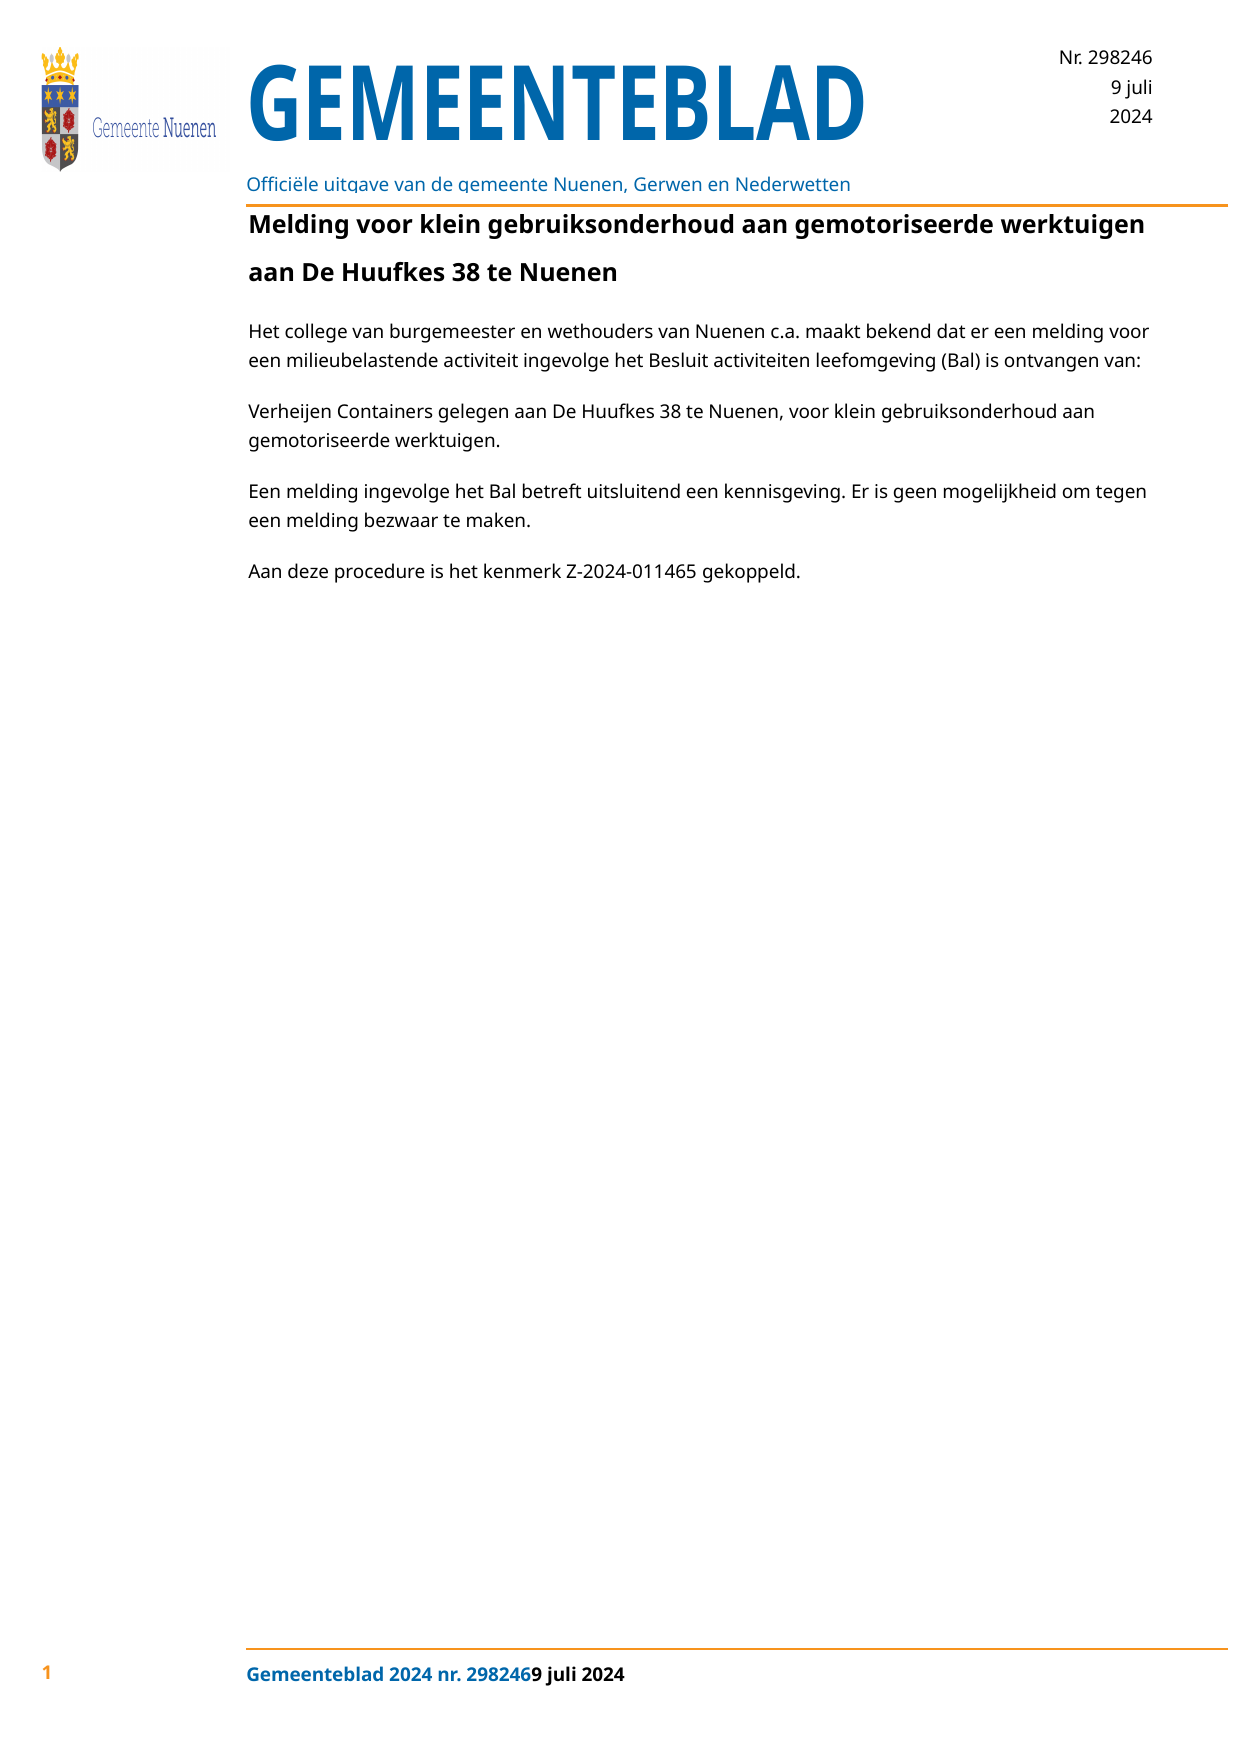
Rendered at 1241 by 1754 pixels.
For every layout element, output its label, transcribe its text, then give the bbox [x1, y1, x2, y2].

text Een melding ingevolge het Bal betreft uitsluitend een kennisgeving. Er is geen mogelijkheid om tegen een melding bezwaar te maken. [248, 478, 1152, 533]
picture [41, 47, 231, 172]
text Melding voor klein gebruiksonderhoud aan gemotoriseerde werktuigen aan De Huufkes 38 te Nuenen [248, 207, 1152, 288]
text Verheijen Containers gelegen aan De Huufkes 38 te Nuenen, voor klein gebruiksonderhoud aan gemotoriseerde werktuigen. [248, 398, 1152, 453]
text Aan deze procedure is het kenmerk Z-2024-011465 gekoppeld. [248, 558, 1152, 584]
text Het college van burgemeester en wethouders van Nuenen c.a. maakt bekend dat er een melding voor een milieubelastende activiteit ingevolge het Besluit activiteiten leefomgeving (Bal) is ontvangen van: [248, 318, 1152, 373]
